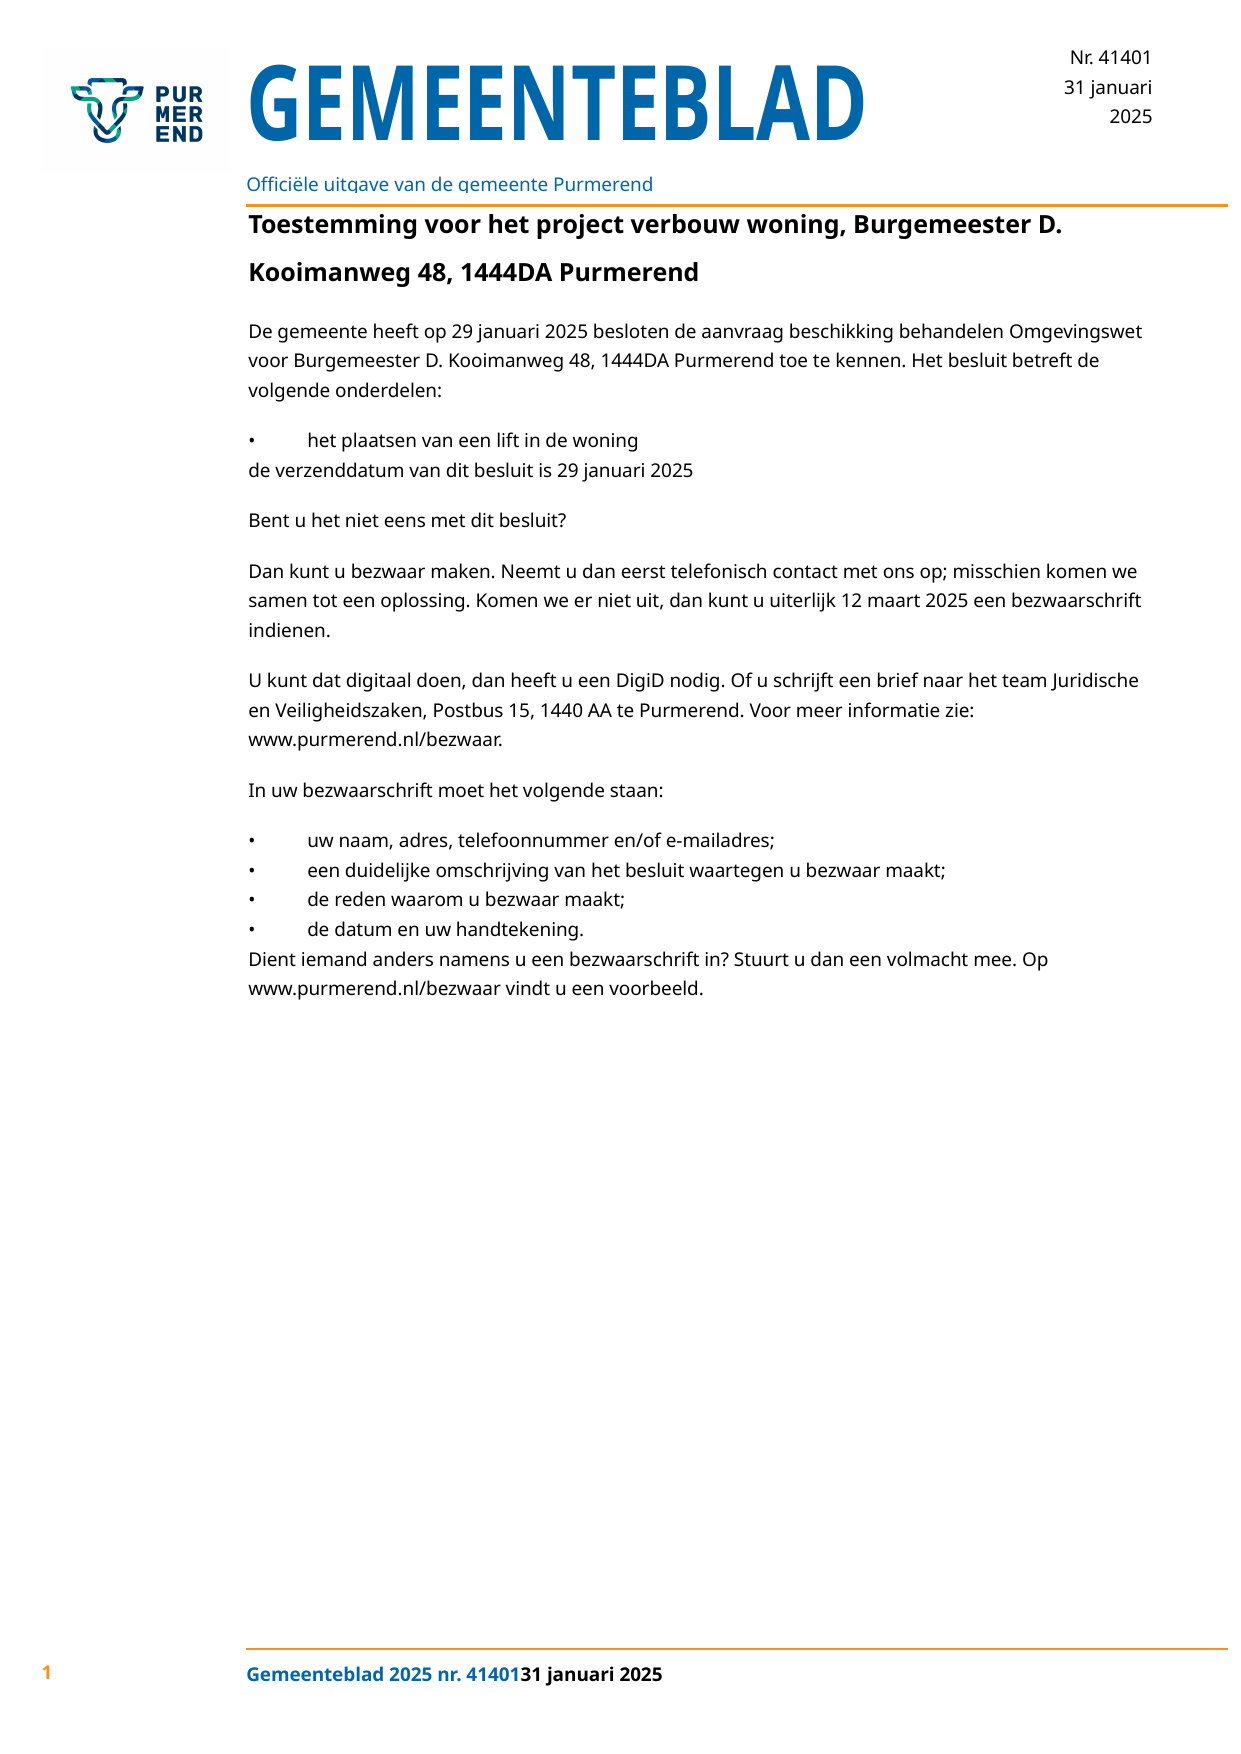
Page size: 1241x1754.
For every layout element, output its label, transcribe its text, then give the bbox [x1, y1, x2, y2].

text U kunt dat digitaal doen, dan heeft u een DigiD nodig. Of u schrijft een brief naar het team Juridische en Veiligheidszaken, Postbus 15, 1440 AA te Purmerend. Voor meer informatie zie: www.purmerend.nl/bezwaar. [248, 667, 1152, 752]
list de reden waarom u bezwaar maakt; [248, 887, 1152, 912]
text In uw bezwaarschrift moet het volgende staan: [248, 777, 1152, 803]
text De gemeente heeft op 29 januari 2025 besloten de aanvraag beschikking behandelen Omgevingswet voor Burgemeester D. Kooimanweg 48, 1444DA Purmerend toe te kennen. Het besluit betreft de volgende onderdelen: [248, 318, 1152, 403]
text Dient iemand anders namens u een bezwaarschrift in? Stuurt u dan een volmacht mee. Op www.purmerend.nl/bezwaar vindt u een voorbeeld. [248, 946, 1152, 1001]
list de datum en uw handtekening. [248, 916, 1152, 942]
list het plaatsen van een lift in de woning [248, 427, 1152, 453]
list een duidelijke omschrijving van het besluit waartegen u bezwaar maakt; [248, 857, 1152, 883]
text Toestemming voor het project verbouw woning, Burgemeester D. Kooimanweg 48, 1444DA Purmerend [248, 207, 1152, 288]
picture [41, 47, 231, 172]
text Dan kunt u bezwaar maken. Neemt u dan eerst telefonisch contact met ons op; misschien komen we samen tot een oplossing. Komen we er niet uit, dan kunt u uiterlijk 12 maart 2025 een bezwaarschrift indienen. [248, 558, 1152, 643]
text Bent u het niet eens met dit besluit? [248, 507, 1152, 533]
list uw naam, adres, telefoonnummer en/of e-mailadres; [248, 827, 1152, 853]
text de verzenddatum van dit besluit is 29 januari 2025 [248, 457, 1152, 483]
